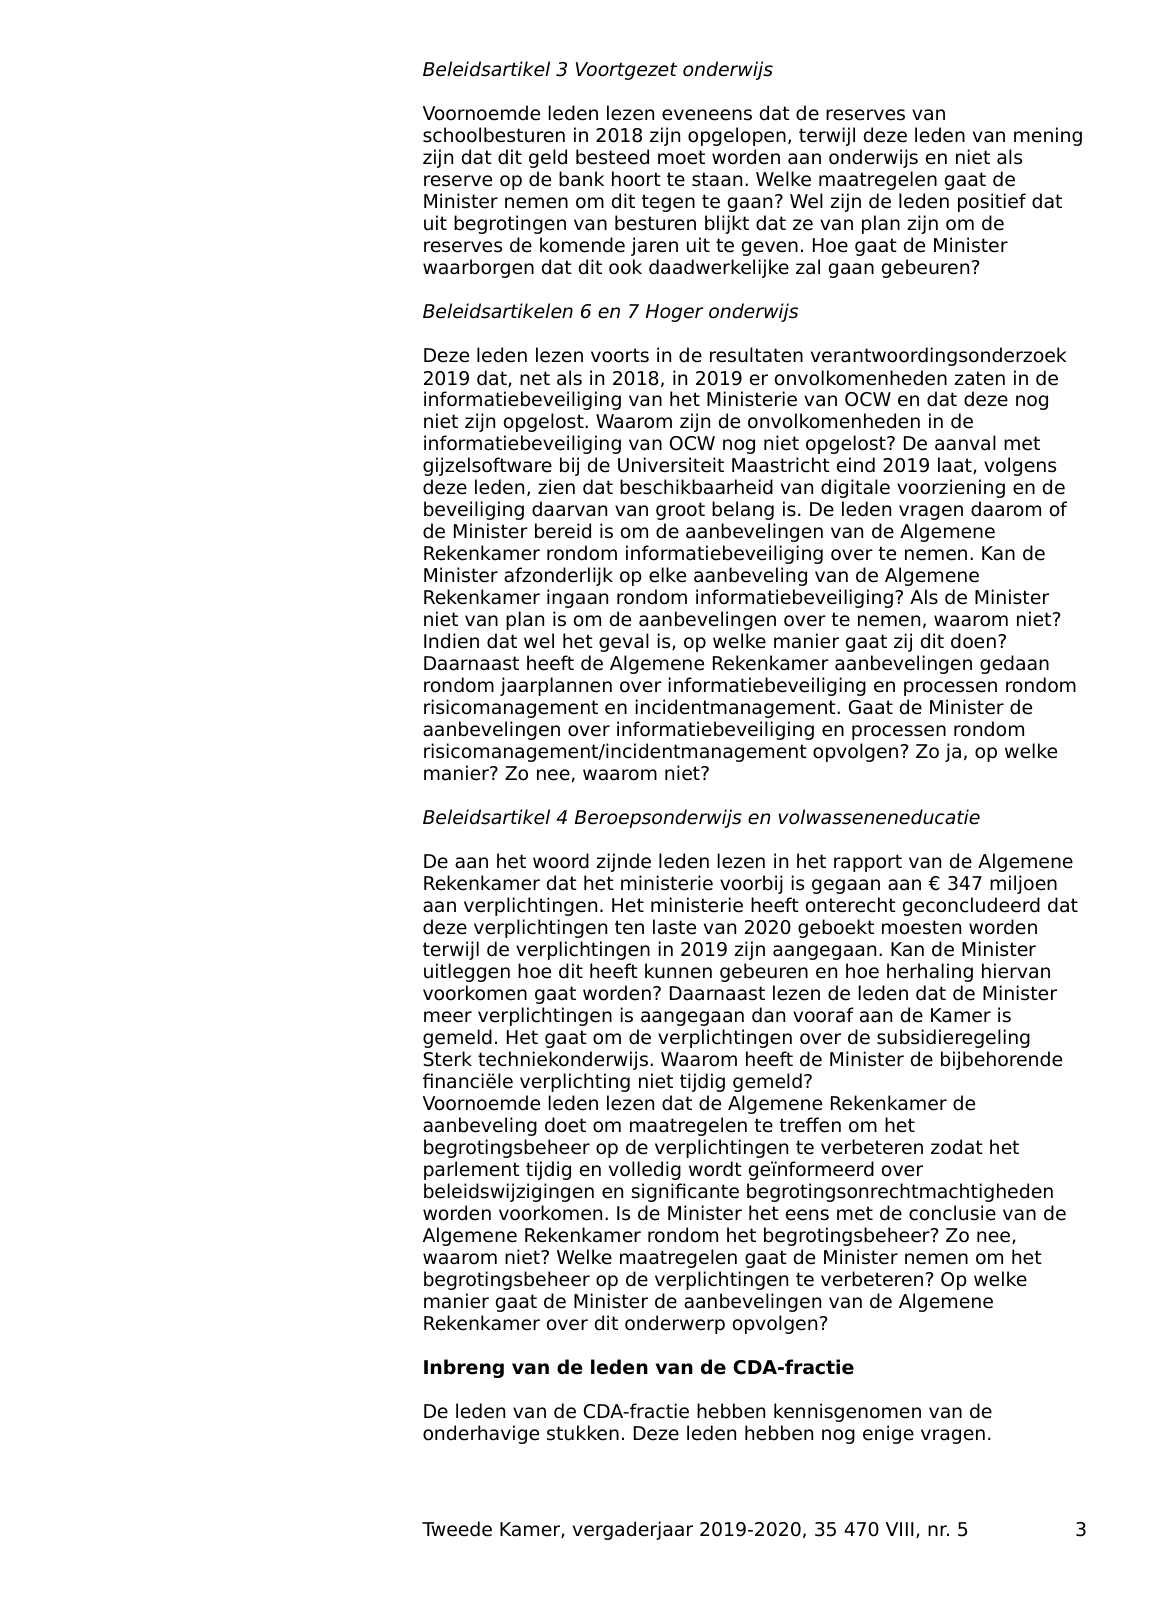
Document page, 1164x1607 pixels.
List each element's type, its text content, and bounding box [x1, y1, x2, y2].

text De aan het woord zijnde leden lezen in het rapport van de Algemene Rekenkamer dat het ministerie voorbij is gegaan aan € 347 miljoen aan verplichtingen. Het ministerie heeft onterecht geconcludeerd dat deze verplichtingen ten laste van 2020 geboekt moesten worden terwijl de verplichtingen in 2019 zijn aangegaan. Kan de Minister uitleggen hoe dit heeft kunnen gebeuren en hoe herhaling hiervan voorkomen gaat worden? Daarnaast lezen de leden dat de Minister meer verplichtingen is aangegaan dan vooraf aan de Kamer is gemeld. Het gaat om de verplichtingen over de subsidieregeling Sterk techniekonderwijs. Waarom heeft de Minister de bijbehorende financiële verplichting niet tijdig gemeld? [422, 851, 1087, 1093]
text Deze leden lezen voorts in de resultaten verantwoordingsonderzoek 2019 dat, net als in 2018, in 2019 er onvolkomenheden zaten in de informatiebeveiliging van het Ministerie van OCW en dat deze nog niet zijn opgelost. Waarom zijn de onvolkomenheden in de informatiebeveiliging van OCW nog niet opgelost? De aanval met gijzelsoftware bij de Universiteit Maastricht eind 2019 laat, volgens deze leden, zien dat beschikbaarheid van digitale voorziening en de beveiliging daarvan van groot belang is. De leden vragen daarom of de Minister bereid is om de aanbevelingen van de Algemene Rekenkamer rondom informatiebeveiliging over te nemen. Kan de Minister afzonderlijk op elke aanbeveling van de Algemene Rekenkamer ingaan rondom informatiebeveiliging? Als de Minister niet van plan is om de aanbevelingen over te nemen, waarom niet? Indien dat wel het geval is, op welke manier gaat zij dit doen? Daarnaast heeft de Algemene Rekenkamer aanbevelingen gedaan rondom jaarplannen over informatiebeveiliging en processen rondom risicomanagement en incidentmanagement. Gaat de Minister de aanbevelingen over informatiebeveiliging en processen rondom risicomanagement/incidentmanagement opvolgen? Zo ja, op welke manier? Zo nee, waarom niet? [422, 345, 1087, 785]
subtitle Beleidsartikelen 6 en 7 Hoger onderwijs [422, 301, 1087, 323]
subtitle Inbreng van de leden van de CDA-fractie [422, 1357, 1087, 1379]
text De leden van de CDA-fractie hebben kennisgenomen van de onderhavige stukken. Deze leden hebben nog enige vragen. [422, 1401, 1087, 1445]
subtitle Beleidsartikel 3 Voortgezet onderwijs [422, 59, 1087, 81]
text Voornoemde leden lezen eveneens dat de reserves van schoolbesturen in 2018 zijn opgelopen, terwijl deze leden van mening zijn dat dit geld besteed moet worden aan onderwijs en niet als reserve op de bank hoort te staan. Welke maatregelen gaat de Minister nemen om dit tegen te gaan? Wel zijn de leden positief dat uit begrotingen van besturen blijkt dat ze van plan zijn om de reserves de komende jaren uit te geven. Hoe gaat de Minister waarborgen dat dit ook daadwerkelijke zal gaan gebeuren? [422, 103, 1087, 279]
text Voornoemde leden lezen dat de Algemene Rekenkamer de aanbeveling doet om maatregelen te treffen om het begrotingsbeheer op de verplichtingen te verbeteren zodat het parlement tijdig en volledig wordt geïnformeerd over beleidswijzigingen en significante begrotingsonrechtmachtigheden worden voorkomen. Is de Minister het eens met de conclusie van de Algemene Rekenkamer rondom het begrotingsbeheer? Zo nee, waarom niet? Welke maatregelen gaat de Minister nemen om het begrotingsbeheer op de verplichtingen te verbeteren? Op welke manier gaat de Minister de aanbevelingen van de Algemene Rekenkamer over dit onderwerp opvolgen? [422, 1093, 1087, 1335]
subtitle Beleidsartikel 4 Beroepsonderwijs en volwasseneneducatie [422, 807, 1087, 829]
